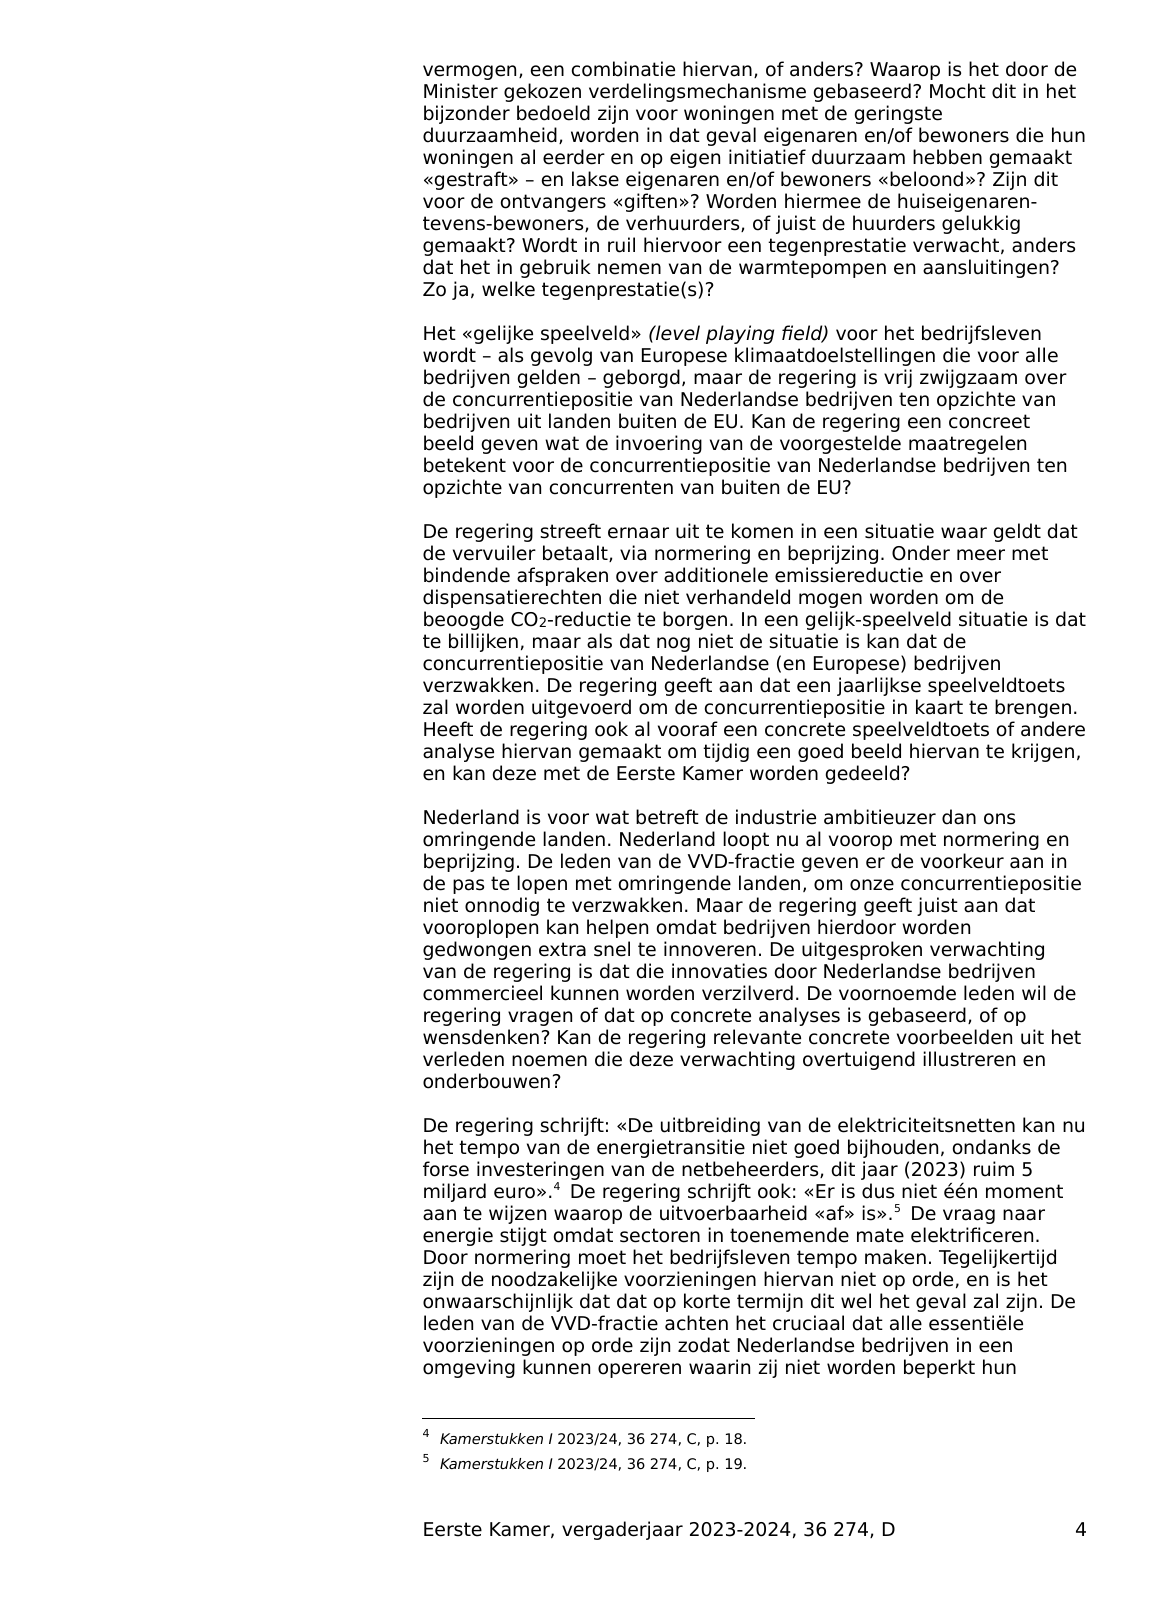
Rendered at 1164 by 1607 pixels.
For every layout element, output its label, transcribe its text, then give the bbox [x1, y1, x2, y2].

text Het «gelijke speelveld» (level playing field) voor het bedrijfsleven wordt – als gevolg van Europese klimaatdoelstellingen die voor alle bedrijven gelden – geborgd, maar de regering is vrij zwijgzaam over de concurrentiepositie van Nederlandse bedrijven ten opzichte van bedrijven uit landen buiten de EU. Kan de regering een concreet beeld geven wat de invoering van de voorgestelde maatregelen betekent voor de concurrentiepositie van Nederlandse bedrijven ten opzichte van concurrenten van buiten de EU? [422, 323, 1087, 499]
text Kamerstukken I 2023/24, 36 274, C, p. 19. [422, 1452, 1087, 1474]
text Kamerstukken I 2023/24, 36 274, C, p. 18. [422, 1427, 1087, 1449]
text De regering schrijft: «De uitbreiding van de elektriciteitsnetten kan nu het tempo van de energietransitie niet goed bijhouden, ondanks de forse investeringen van de netbeheerders, dit jaar (2023) ruim 5 miljard euro». De regering schrijft ook: «Er is dus niet één moment aan te wijzen waarop de uitvoerbaarheid «af» is». De vraag naar energie stijgt omdat sectoren in toenemende mate elektrificeren. Door normering moet het bedrijfsleven tempo maken. Tegelijkertijd zijn de noodzakelijke voorzieningen hiervan niet op orde, en is het onwaarschijnlijk dat dat op korte termijn dit wel het geval zal zijn. De leden van de VVD-fractie achten het cruciaal dat alle essentiële voorzieningen op orde zijn zodat Nederlandse bedrijven in een omgeving kunnen opereren waarin zij niet worden beperkt hun [422, 1115, 1087, 1379]
text De regering streeft ernaar uit te komen in een situatie waar geldt dat de vervuiler betaalt, via normering en beprijzing. Onder meer met bindende afspraken over additionele emissiereductie en over dispensatierechten die niet verhandeld mogen worden om de beoogde CO2-reductie te borgen. In een gelijk-speelveld situatie is dat te billijken, maar als dat nog niet de situatie is kan dat de concurrentiepositie van Nederlandse (en Europese) bedrijven verzwakken. De regering geeft aan dat een jaarlijkse speelveldtoets zal worden uitgevoerd om de concurrentiepositie in kaart te brengen. Heeft de regering ook al vooraf een concrete speelveldtoets of andere analyse hiervan gemaakt om tijdig een goed beeld hiervan te krijgen, en kan deze met de Eerste Kamer worden gedeeld? [422, 521, 1087, 785]
text vermogen, een combinatie hiervan, of anders? Waarop is het door de Minister gekozen verdelingsmechanisme gebaseerd? Mocht dit in het bijzonder bedoeld zijn voor woningen met de geringste duurzaamheid, worden in dat geval eigenaren en/of bewoners die hun woningen al eerder en op eigen initiatief duurzaam hebben gemaakt «gestraft» – en lakse eigenaren en/of bewoners «beloond»? Zijn dit voor de ontvangers «giften»? Worden hiermee de huiseigenaren-tevens-bewoners, de verhuurders, of juist de huurders gelukkig gemaakt? Wordt in ruil hiervoor een tegenprestatie verwacht, anders dat het in gebruik nemen van de warmtepompen en aansluitingen? Zo ja, welke tegenprestatie(s)? [422, 59, 1087, 301]
text Nederland is voor wat betreft de industrie ambitieuzer dan ons omringende landen. Nederland loopt nu al voorop met normering en beprijzing. De leden van de VVD-fractie geven er de voorkeur aan in de pas te lopen met omringende landen, om onze concurrentiepositie niet onnodig te verzwakken. Maar de regering geeft juist aan dat vooroplopen kan helpen omdat bedrijven hierdoor worden gedwongen extra snel te innoveren. De uitgesproken verwachting van de regering is dat die innovaties door Nederlandse bedrijven commercieel kunnen worden verzilverd. De voornoemde leden wil de regering vragen of dat op concrete analyses is gebaseerd, of op wensdenken? Kan de regering relevante concrete voorbeelden uit het verleden noemen die deze verwachting overtuigend illustreren en onderbouwen? [422, 807, 1087, 1093]
